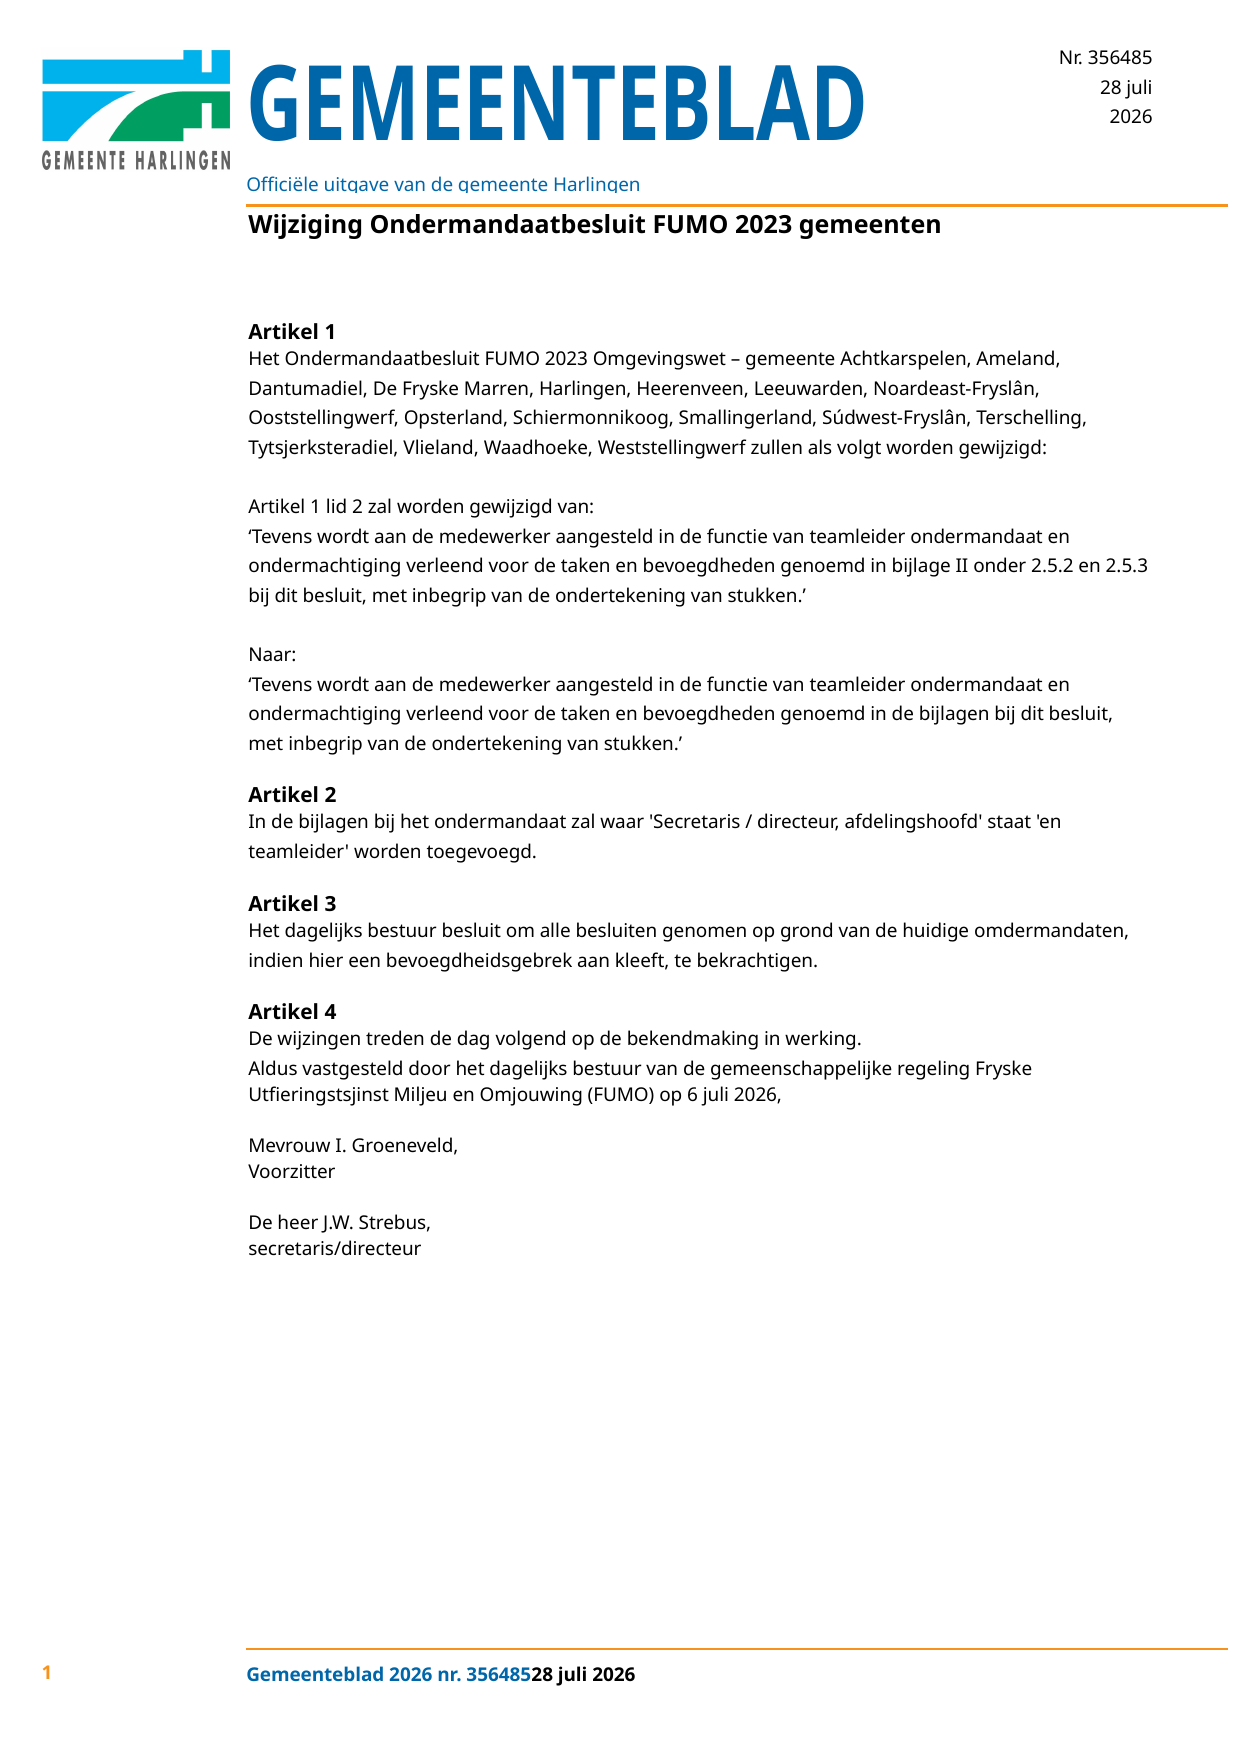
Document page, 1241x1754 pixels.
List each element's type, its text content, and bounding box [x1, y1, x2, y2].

text Mevrouw I. Groeneveld, [248, 1132, 1152, 1158]
text In de bijlagen bij het ondermandaat zal waar 'Secretaris / directeur, afdelingshoofd' staat 'en teamleider' worden toegevoegd. [248, 809, 1152, 864]
picture [41, 47, 231, 172]
text Aldus vastgesteld door het dagelijks bestuur van de gemeenschappelijke regeling Fryske Utfieringstsjinst Miljeu en Omjouwing (FUMO) op 6 juli 2026, [248, 1055, 1152, 1107]
text Naar: [248, 641, 1152, 667]
text De heer J.W. Strebus, [248, 1209, 1152, 1235]
text Het Ondermandaatbesluit FUMO 2023 Omgevingswet – gemeente Achtkarspelen, Ameland, Dantumadiel, De Fryske Marren, Harlingen, Heerenveen, Leeuwarden, Noardeast-Fryslân, Ooststellingwerf, Opsterland, Schiermonnikoog, Smallingerland, Súdwest-Fryslân, Terschelling, Tytsjerksteradiel, Vlieland, Waadhoeke, Weststellingwerf zullen als volgt worden gewijzigd: [248, 345, 1152, 460]
text ‘Tevens wordt aan de medewerker aangesteld in de functie van teamleider ondermandaat en ondermachtiging verleend voor de taken en bevoegdheden genoemd in de bijlagen bij dit besluit, met inbegrip van de ondertekening van stukken.’ [248, 671, 1152, 756]
text Artikel 1 [248, 317, 1152, 345]
text Voorzitter [248, 1158, 1152, 1184]
text Artikel 2 [248, 780, 1152, 809]
text Artikel 3 [248, 889, 1152, 917]
text Het dagelijks bestuur besluit om alle besluiten genomen op grond van de huidige omdermandaten, indien hier een bevoegdheidsgebrek aan kleeft, te bekrachtigen. [248, 917, 1152, 972]
text secretaris/directeur [248, 1235, 1152, 1261]
text Artikel 1 lid 2 zal worden gewijzigd van: [248, 493, 1152, 519]
text Wijziging Ondermandaatbesluit FUMO 2023 gemeenten [248, 207, 1152, 241]
text De wijzingen treden de dag volgend op de bekendmaking in werking. [248, 1026, 1152, 1051]
text ‘Tevens wordt aan de medewerker aangesteld in de functie van teamleider ondermandaat en ondermachtiging verleend voor de taken en bevoegdheden genoemd in bijlage II onder 2.5.2 en 2.5.3 bij dit besluit, met inbegrip van de ondertekening van stukken.’ [248, 523, 1152, 608]
text Artikel 4 [248, 997, 1152, 1026]
